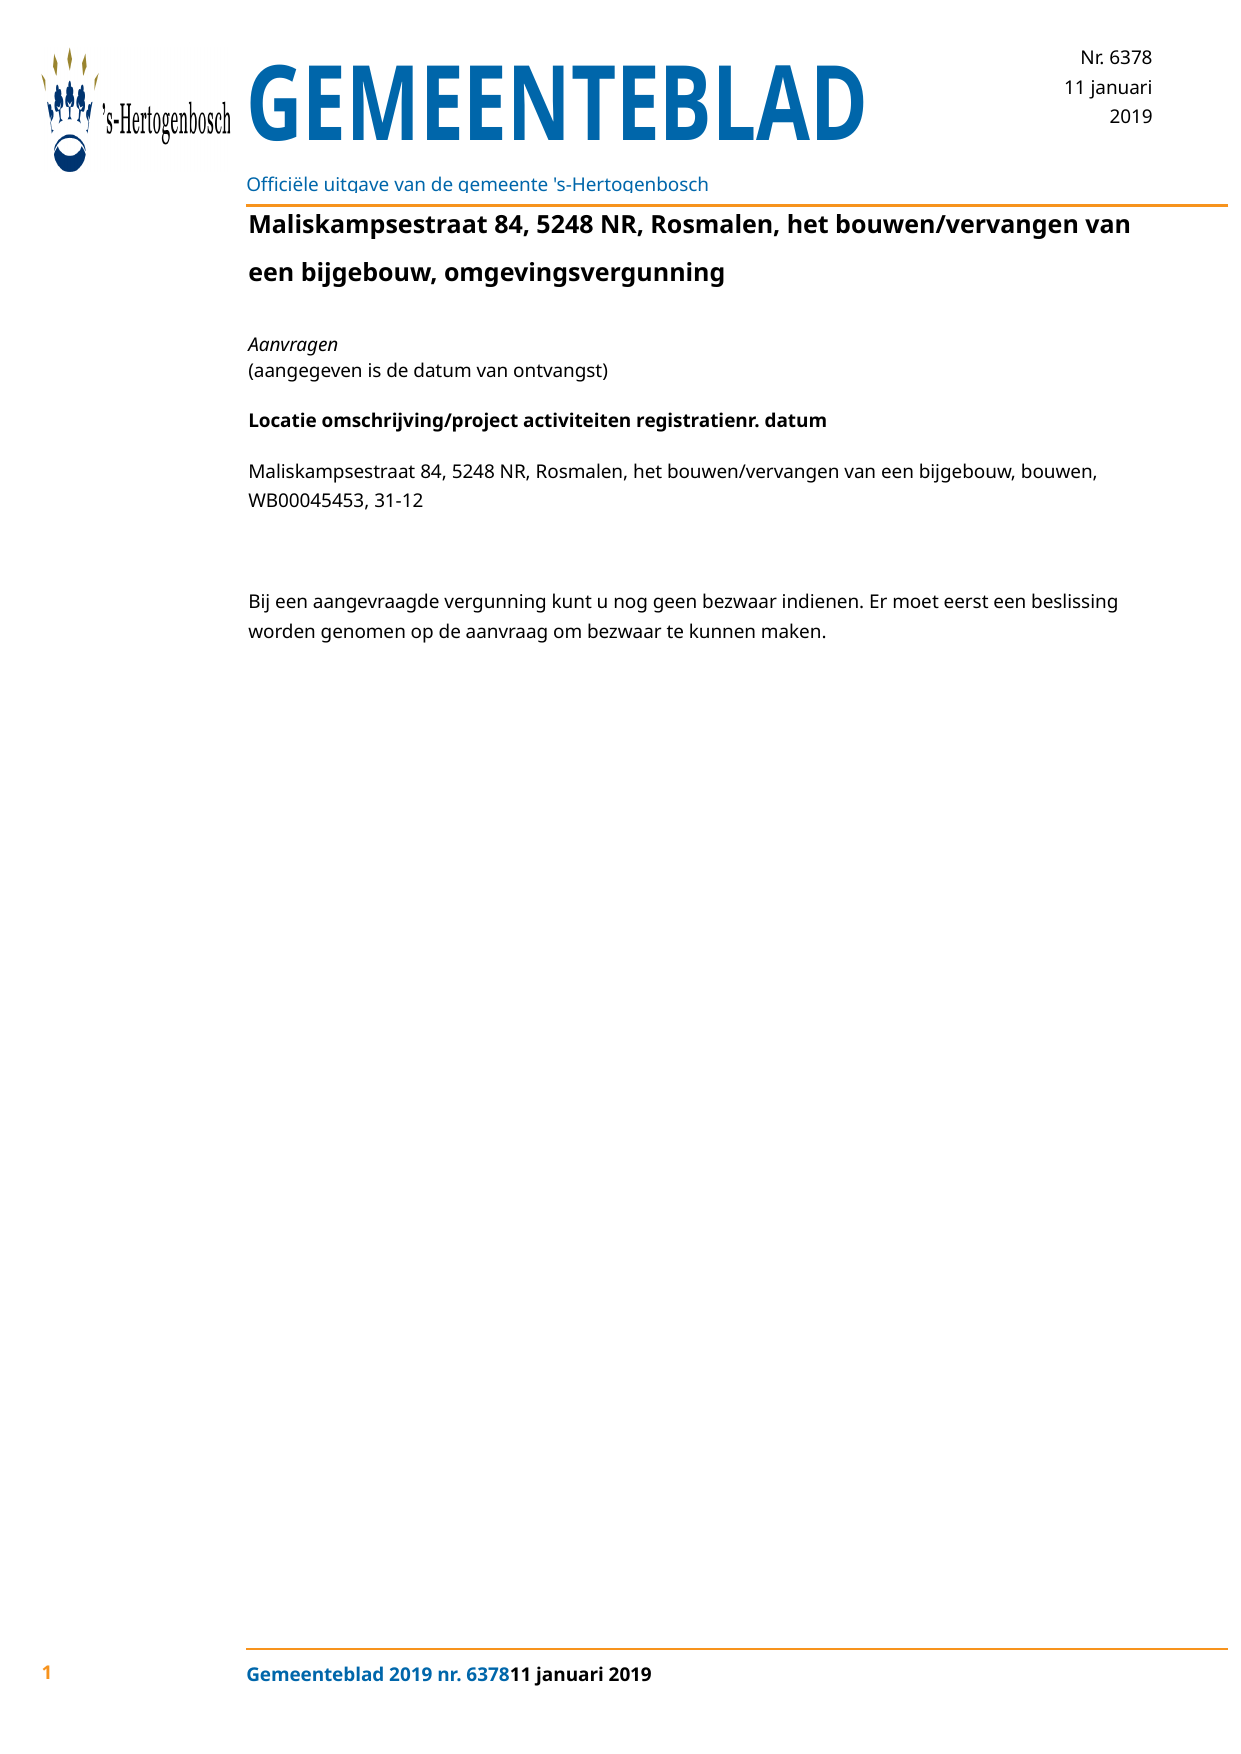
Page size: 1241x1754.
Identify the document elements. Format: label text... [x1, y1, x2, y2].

text Bij een aangevraagde vergunning kunt u nog geen bezwaar indienen. Er moet eerst een beslissing worden genomen op de aanvraag om bezwaar te kunnen maken. [248, 588, 1152, 644]
picture [41, 47, 231, 172]
text Maliskampsestraat 84, 5248 NR, Rosmalen, het bouwen/vervangen van een bijgebouw, bouwen, WB00045453, 31-12 [248, 458, 1152, 513]
text Aanvragen [248, 331, 1152, 357]
text (aangegeven is de datum van ontvangst) [248, 357, 1152, 383]
text Locatie omschrijving/project activiteiten registratienr. datum [248, 408, 1152, 433]
text Maliskampsestraat 84, 5248 NR, Rosmalen, het bouwen/vervangen van een bijgebouw, omgevingsvergunning [248, 207, 1152, 288]
